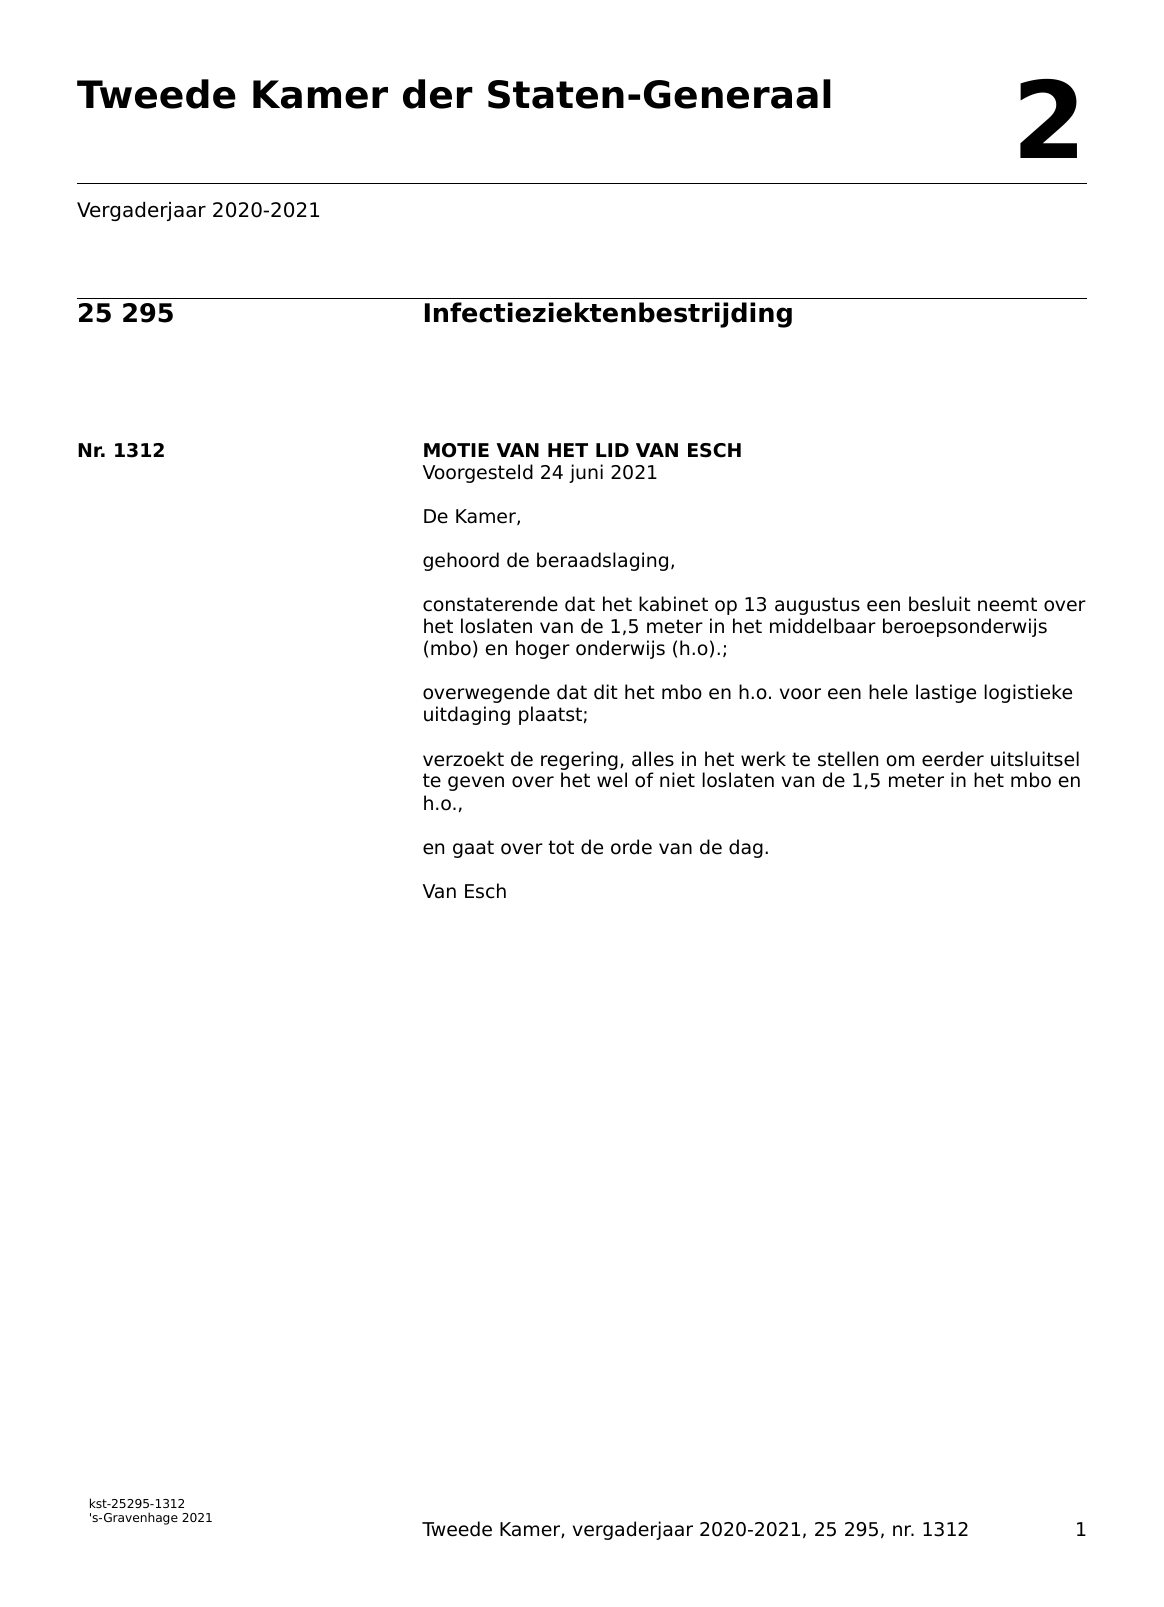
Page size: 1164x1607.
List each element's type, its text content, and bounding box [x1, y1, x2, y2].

table_cell Vergaderjaar 2020-2021 [77, 184, 1087, 298]
text verzoekt de regering, alles in het werk te stellen om eerder uitsluitsel te geven over het wel of niet loslaten van de 1,5 meter in het mbo en h.o., [422, 748, 1087, 814]
text gehoord de beraadslaging, [422, 550, 1087, 572]
text kst-25295-1312 [88, 1497, 323, 1511]
subtitle Nr. 1312 MOTIE VAN HET LID VAN ESCH [77, 440, 1087, 462]
text De Kamer, [422, 506, 1087, 528]
subtitle 25 295 Infectieziektenbestrijding [77, 299, 1087, 329]
text Voorgesteld 24 juni 2021 [422, 462, 1087, 484]
text en gaat over tot de orde van de dag. [422, 837, 1087, 858]
text 's-Gravenhage 2021 [88, 1511, 323, 1525]
text constaterende dat het kabinet op 13 augustus een besluit neemt over het loslaten van de 1,5 meter in het middelbaar beroepsonderwijs (mbo) en hoger onderwijs (h.o).; [422, 594, 1087, 660]
text Van Esch [422, 881, 1087, 903]
text overwegende dat dit het mbo en h.o. voor een hele lastige logistieke uitdaging plaatst; [422, 682, 1087, 726]
table_header 2 [886, 59, 1087, 183]
table_header Tweede Kamer der Staten-Generaal [77, 59, 886, 183]
